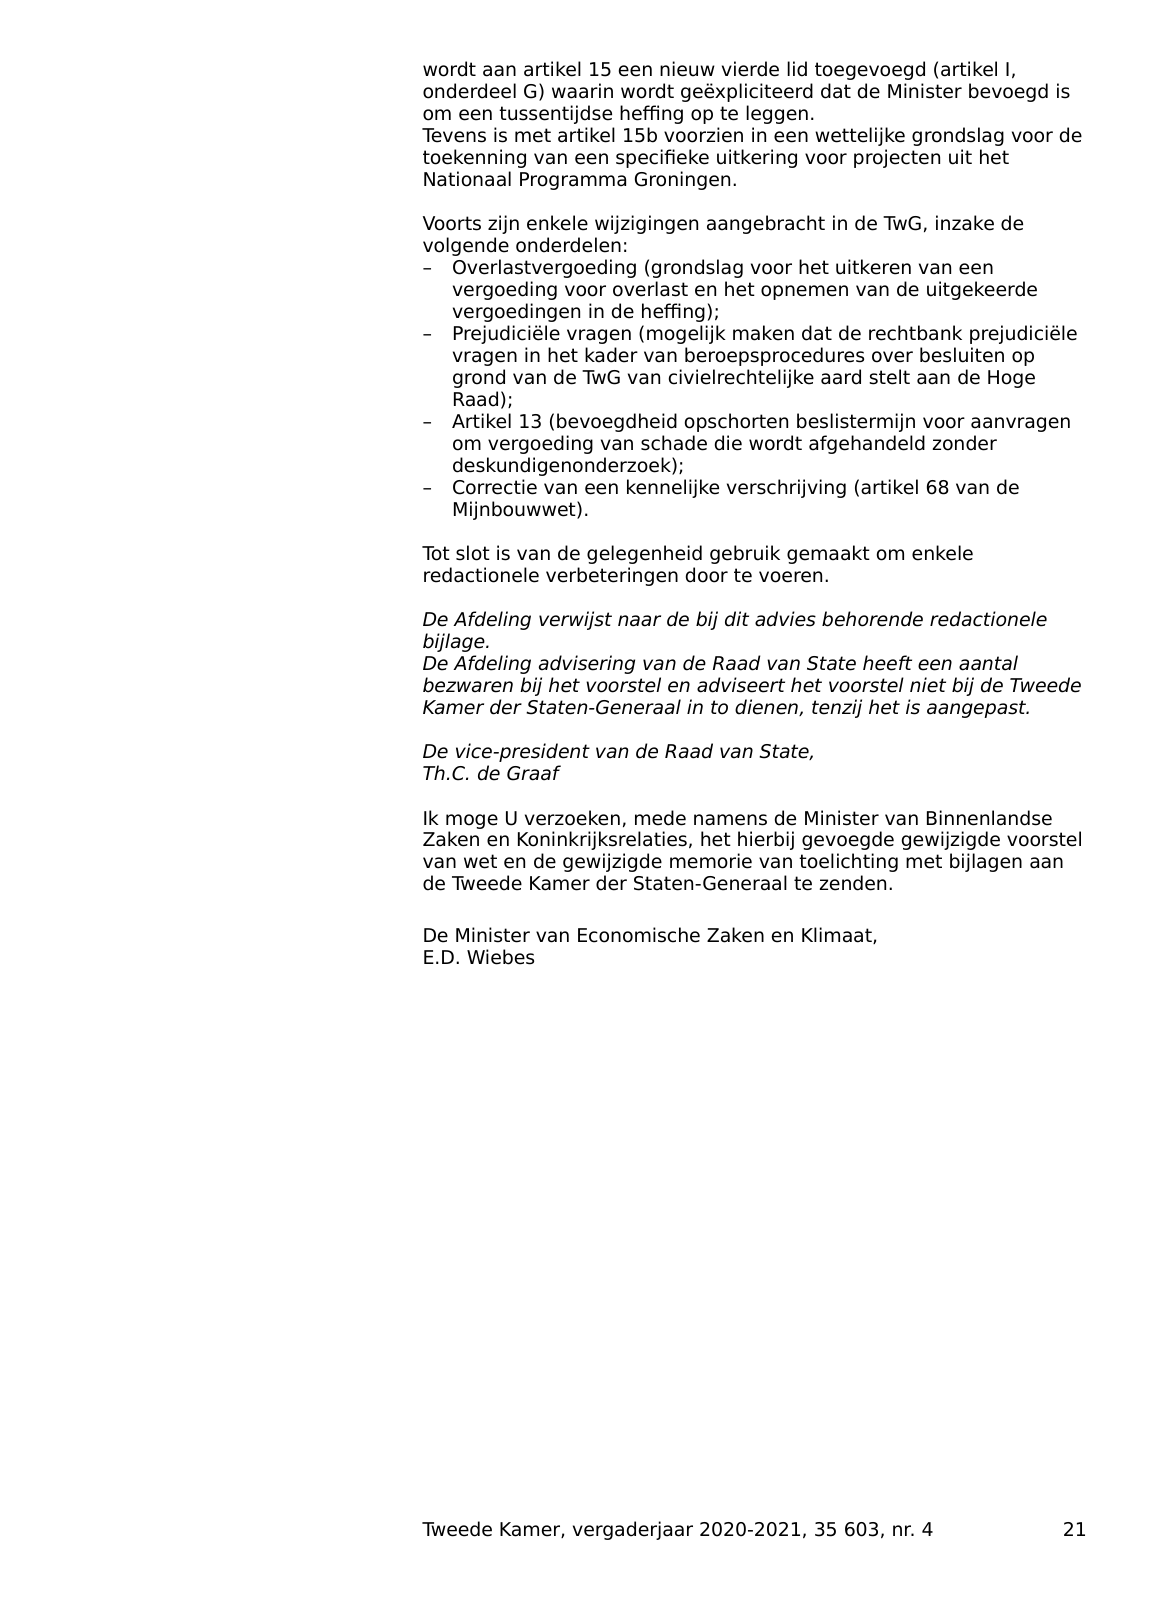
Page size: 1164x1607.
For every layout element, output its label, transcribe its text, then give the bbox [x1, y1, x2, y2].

text Tevens is met artikel 15b voorzien in een wettelijke grondslag voor de toekenning van een specifieke uitkering voor projecten uit het Nationaal Programma Groningen. [422, 125, 1087, 191]
text De Minister van Economische Zaken en Klimaat, E.D. Wiebes [422, 925, 1087, 969]
text Tot slot is van de gelegenheid gebruik gemaakt om enkele redactionele verbeteringen door te voeren. [422, 543, 1087, 587]
text De vice-president van de Raad van State, [422, 741, 1087, 763]
text Ik moge U verzoeken, mede namens de Minister van Binnenlandse Zaken en Koninkrijksrelaties, het hierbij gevoegde gewijzigde voorstel van wet en de gewijzigde memorie van toelichting met bijlagen aan de Tweede Kamer der Staten-Generaal te zenden. [422, 807, 1087, 895]
text Th.C. de Graaf [422, 763, 1087, 785]
text – Overlastvergoeding (grondslag voor het uitkeren van een vergoeding voor overlast en het opnemen van de uitgekeerde vergoedingen in de heffing); [422, 257, 1087, 323]
text De Afdeling advisering van de Raad van State heeft een aantal bezwaren bij het voorstel en adviseert het voorstel niet bij de Tweede Kamer der Staten-Generaal in to dienen, tenzij het is aangepast. [422, 653, 1087, 719]
text wordt aan artikel 15 een nieuw vierde lid toegevoegd (artikel I, onderdeel G) waarin wordt geëxpliciteerd dat de Minister bevoegd is om een tussentijdse heffing op te leggen. [422, 59, 1087, 125]
text De Afdeling verwijst naar de bij dit advies behorende redactionele bijlage. [422, 609, 1087, 653]
text – Prejudiciële vragen (mogelijk maken dat de rechtbank prejudiciële vragen in het kader van beroepsprocedures over besluiten op grond van de TwG van civielrechtelijke aard stelt aan de Hoge Raad); [422, 323, 1087, 411]
text – Correctie van een kennelijke verschrijving (artikel 68 van de Mijnbouwwet). [422, 477, 1087, 521]
text Voorts zijn enkele wijzigingen aangebracht in de TwG, inzake de volgende onderdelen: [422, 213, 1087, 257]
text – Artikel 13 (bevoegdheid opschorten beslistermijn voor aanvragen om vergoeding van schade die wordt afgehandeld zonder deskundigenonderzoek); [422, 411, 1087, 477]
